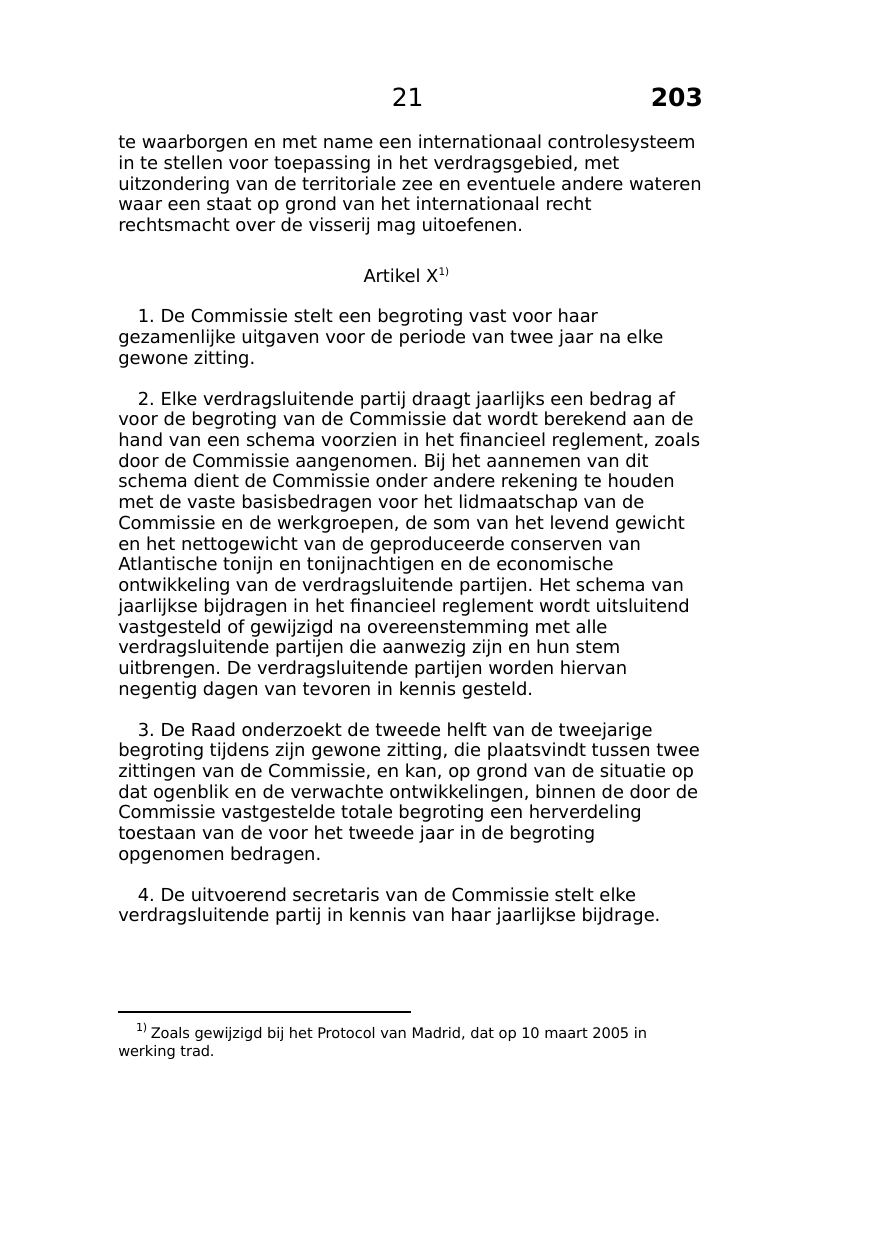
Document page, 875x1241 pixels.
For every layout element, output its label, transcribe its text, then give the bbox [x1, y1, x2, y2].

text te waarborgen en met name een internationaal controlesysteem in te stellen voor toepassing in het verdragsgebied, met uitzondering van de territoriale zee en eventuele andere wateren waar een staat op grond van het internationaal recht rechtsmacht over de visserij mag uitoefenen. [118, 132, 703, 236]
text 3. De Raad onderzoekt de tweede helft van de tweejarige begroting tijdens zijn gewone zitting, die plaatsvindt tussen twee zittingen van de Commissie, en kan, op grond van de situatie op dat ogenblik en de verwachte ontwikkelingen, binnen de door de Commissie vastgestelde totale begroting een herverdeling toestaan van de voor het tweede jaar in de begroting opgenomen bedragen. [118, 719, 703, 864]
text 1. De Commissie stelt een begroting vast voor haar gezamenlijke uitgaven voor de periode van twee jaar na elke gewone zitting. [118, 306, 703, 368]
text 2. Elke verdragsluitende partij draagt jaarlijks een bedrag af voor de begroting van de Commissie dat wordt berekend aan de hand van een schema voorzien in het financieel reglement, zoals door de Commissie aangenomen. Bij het aannemen van dit schema dient de Commissie onder andere rekening te houden met de vaste basisbedragen voor het lidmaatschap van de Commissie en de werkgroepen, de som van het levend gewicht en het nettogewicht van de geproduceerde conserven van Atlantische tonijn en tonijnachtigen en de economische ontwikkeling van de verdragsluitende partijen. Het schema van jaarlijkse bijdragen in het financieel reglement wordt uitsluitend vastgesteld of gewijzigd na overeenstemming met alle verdragsluitende partijen die aanwezig zijn en hun stem uitbrengen. De verdragsluitende partijen worden hiervan negentig dagen van tevoren in kennis gesteld. [118, 388, 703, 699]
subtitle Artikel X [118, 266, 703, 286]
text 4. De uitvoerend secretaris van de Commissie stelt elke verdragsluitende partij in kennis van haar jaarlijkse bijdrage. [118, 884, 703, 926]
text Zoals gewijzigd bij het Protocol van Madrid, dat op 10 maart 2005 in werking trad. [118, 1021, 703, 1060]
